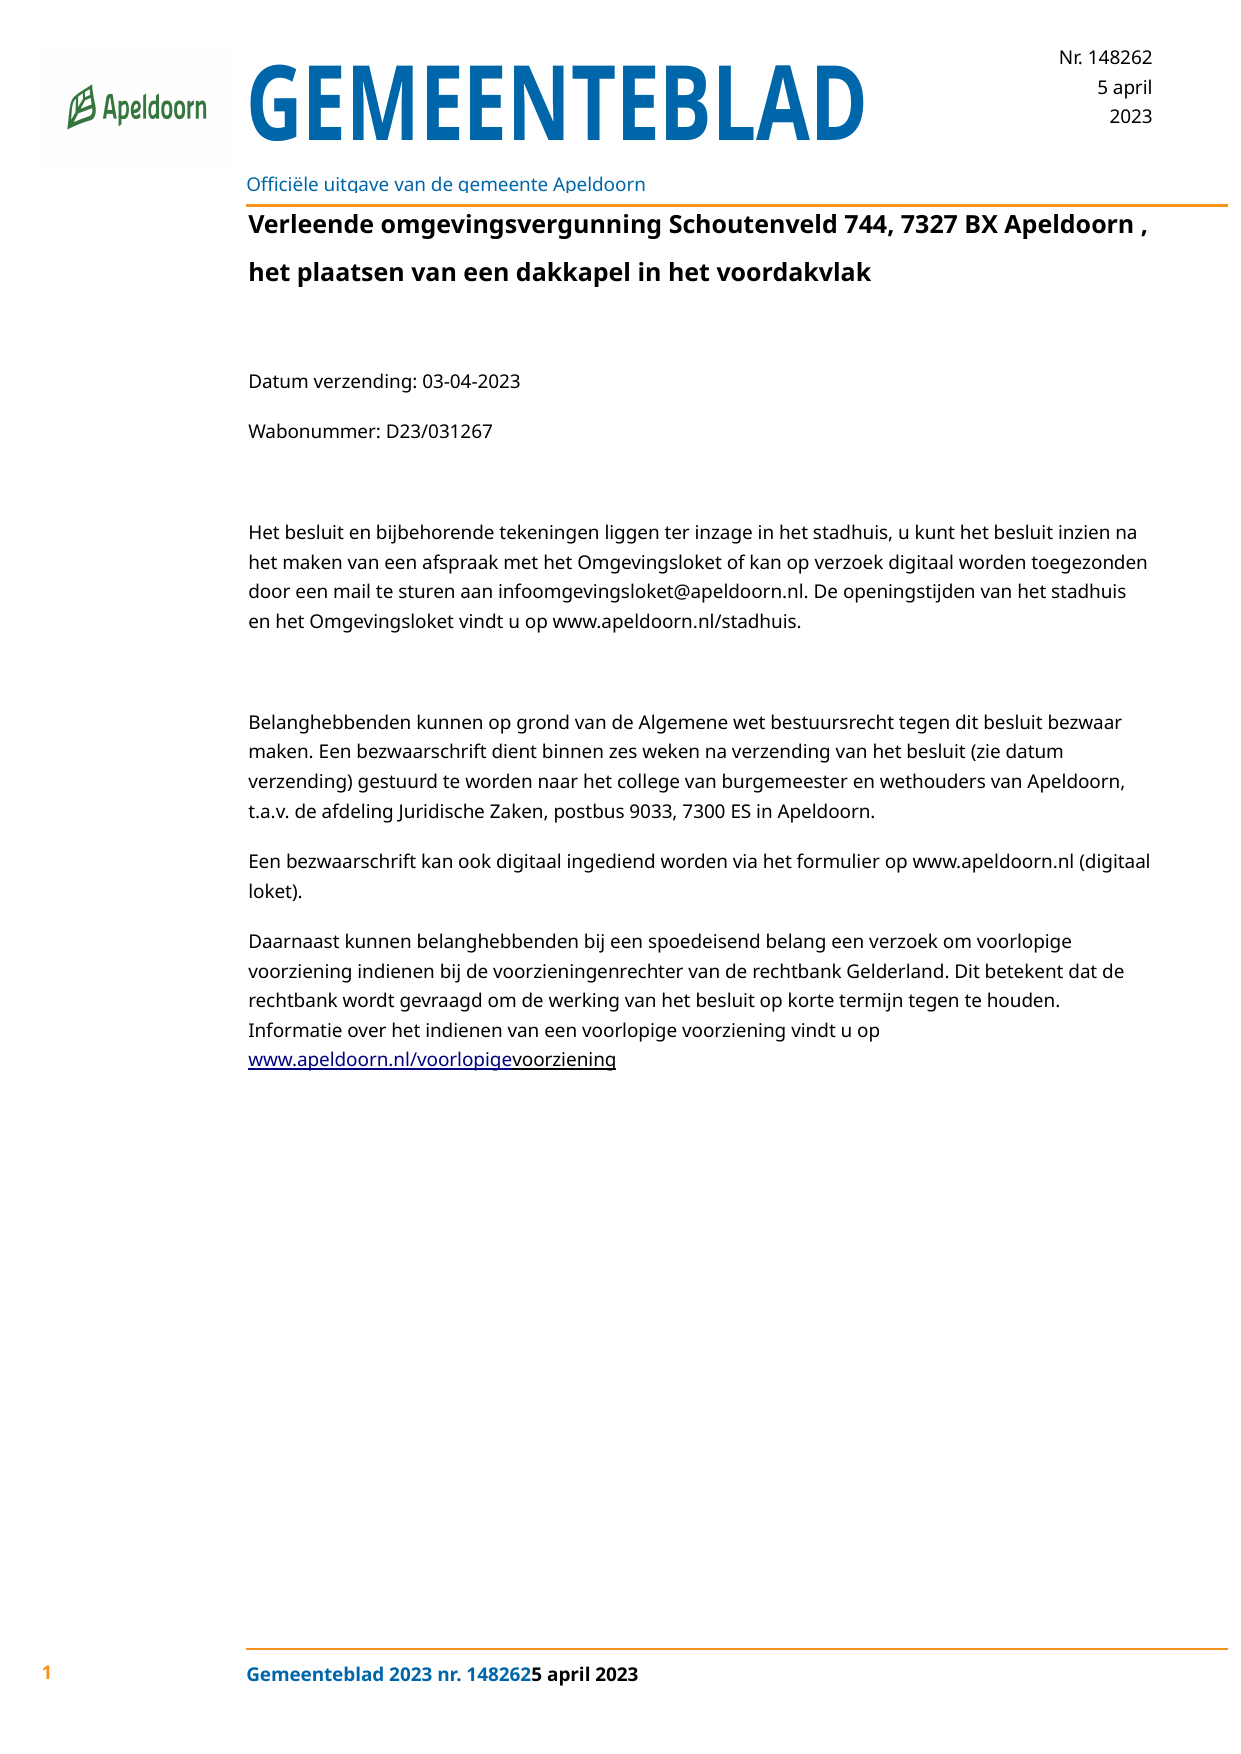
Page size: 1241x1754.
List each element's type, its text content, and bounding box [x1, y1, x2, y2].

text Belanghebbenden kunnen op grond van de Algemene wet bestuursrecht tegen dit besluit bezwaar maken. Een bezwaarschrift dient binnen zes weken na verzending van het besluit (zie datum verzending) gestuurd te worden naar het college van burgemeester en wethouders van Apeldoorn, t.a.v. de afdeling Juridische Zaken, postbus 9033, 7300 ES in Apeldoorn. [248, 709, 1152, 824]
text Wabonummer: D23/031267 [248, 419, 1152, 444]
text Datum verzending: 03-04-2023 [248, 368, 1152, 394]
text Het besluit en bijbehorende tekeningen liggen ter inzage in het stadhuis, u kunt het besluit inzien na het maken van een afspraak met het Omgevingsloket of kan op verzoek digitaal worden toegezonden door een mail te sturen aan infoomgevingsloket@apeldoorn.nl. De openingstijden van het stadhuis en het Omgevingsloket vindt u op www.apeldoorn.nl/stadhuis. [248, 519, 1152, 634]
text Daarnaast kunnen belanghebbenden bij een spoedeisend belang een verzoek om voorlopige voorziening indienen bij de voorzieningenrechter van de rechtbank Gelderland. Dit betekent dat de rechtbank wordt gevraagd om de werking van het besluit op korte termijn tegen te houden. Informatie over het indienen van een voorlopige voorziening vindt u op www.apeldoorn.nl/voorlopigevoorziening [248, 928, 1152, 1072]
text Een bezwaarschrift kan ook digitaal ingediend worden via het formulier op www.apeldoorn.nl (digitaal loket). [248, 848, 1152, 904]
text Verleende omgevingsvergunning Schoutenveld 744, 7327 BX Apeldoorn , het plaatsen van een dakkapel in het voordakvlak [248, 207, 1152, 288]
picture [41, 47, 231, 172]
